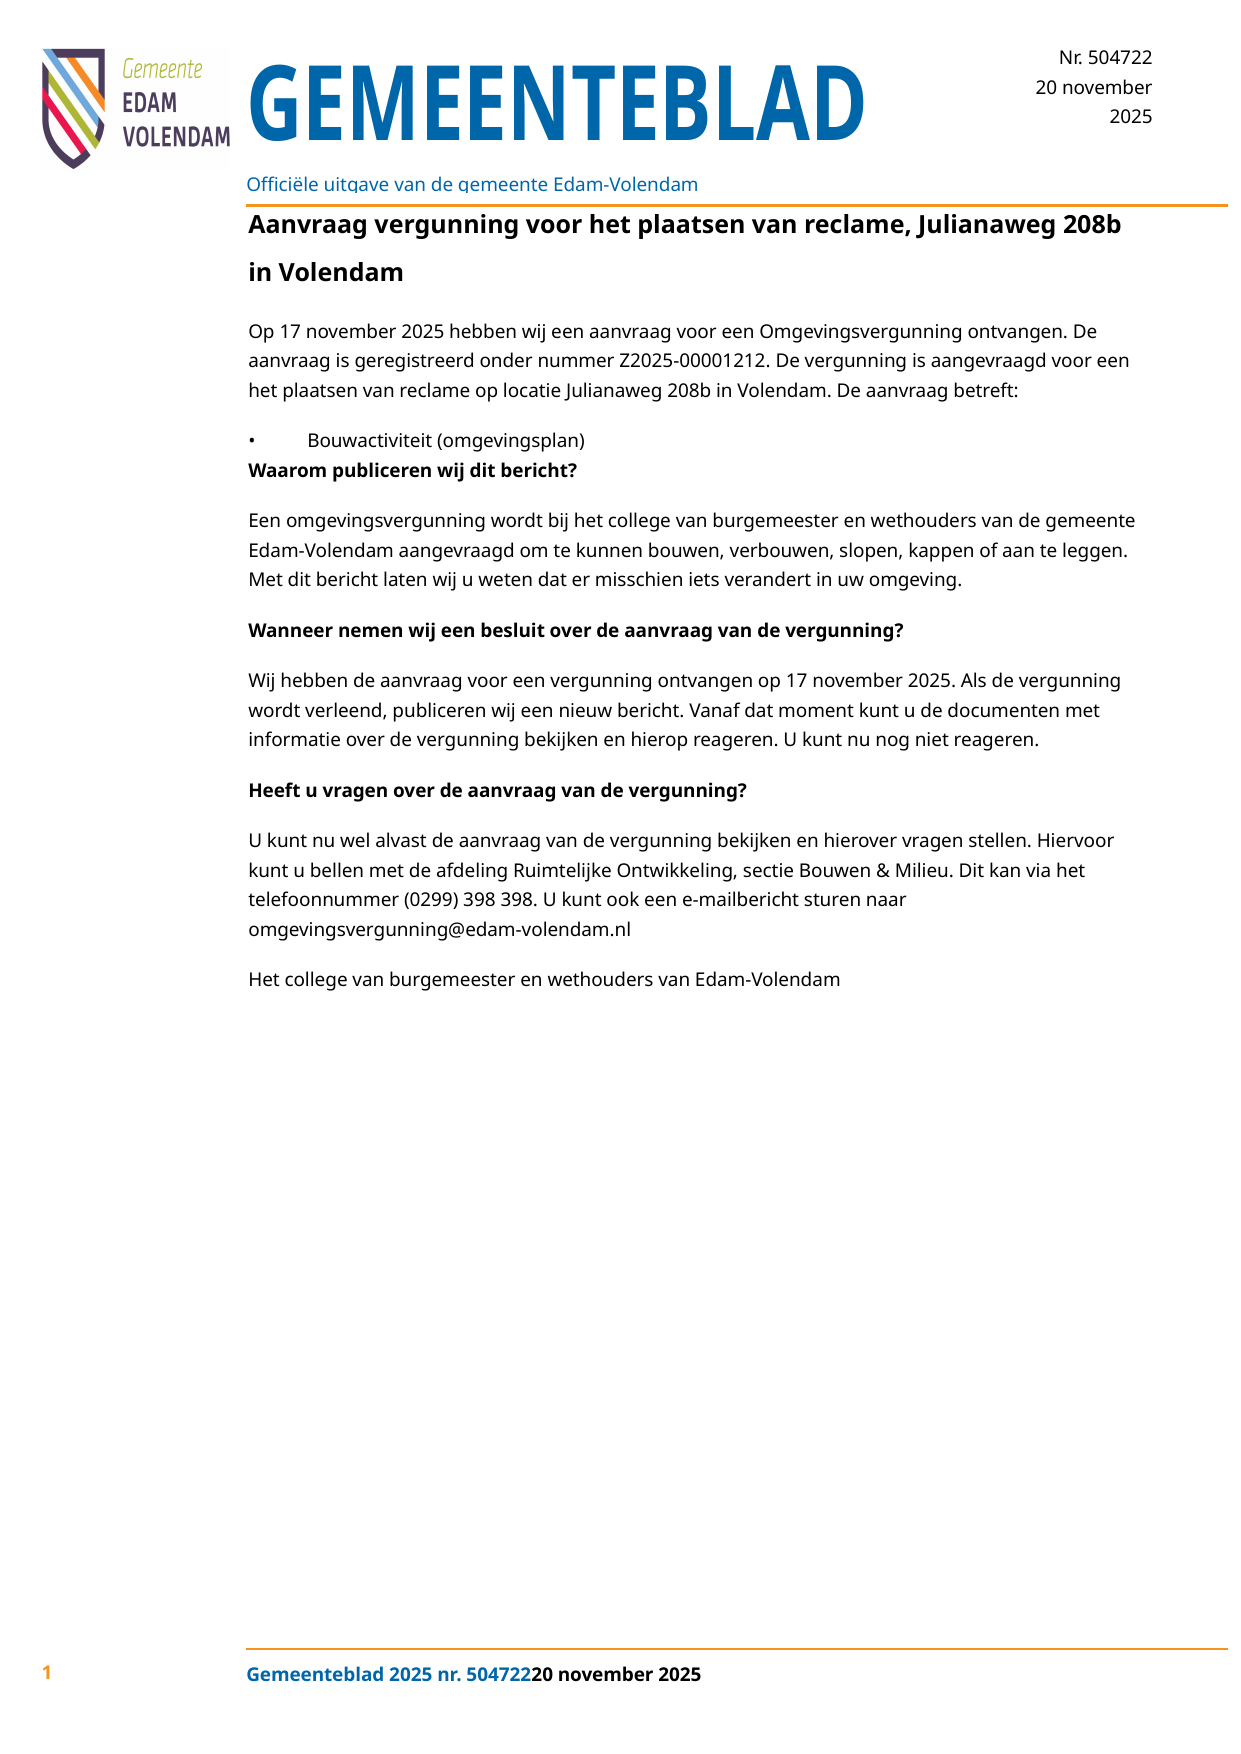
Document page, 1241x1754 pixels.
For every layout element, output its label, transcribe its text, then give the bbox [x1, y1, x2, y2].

text Op 17 november 2025 hebben wij een aanvraag voor een Omgevingsvergunning ontvangen. De aanvraag is geregistreerd onder nummer Z2025-00001212. De vergunning is aangevraagd voor een het plaatsen van reclame op locatie Julianaweg 208b in Volendam. De aanvraag betreft: [248, 318, 1152, 403]
text Een omgevingsvergunning wordt bij het college van burgemeester en wethouders van de gemeente Edam-Volendam aangevraagd om te kunnen bouwen, verbouwen, slopen, kappen of aan te leggen. Met dit bericht laten wij u weten dat er misschien iets verandert in uw omgeving. [248, 507, 1152, 592]
text Aanvraag vergunning voor het plaatsen van reclame, Julianaweg 208b in Volendam [248, 207, 1152, 288]
text Wanneer nemen wij een besluit over de aanvraag van de vergunning? [248, 617, 1152, 643]
text Waarom publiceren wij dit bericht? [248, 457, 1152, 483]
text Heeft u vragen over de aanvraag van de vergunning? [248, 777, 1152, 803]
text Wij hebben de aanvraag voor een vergunning ontvangen op 17 november 2025. Als de vergunning wordt verleend, publiceren wij een nieuw bericht. Vanaf dat moment kunt u de documenten met informatie over de vergunning bekijken en hierop reageren. U kunt nu nog niet reageren. [248, 667, 1152, 752]
text Het college van burgemeester en wethouders van Edam-Volendam [248, 967, 1152, 992]
text U kunt nu wel alvast de aanvraag van de vergunning bekijken en hierover vragen stellen. Hiervoor kunt u bellen met de afdeling Ruimtelijke Ontwikkeling, sectie Bouwen & Milieu. Dit kan via het telefoonnummer (0299) 398 398. U kunt ook een e-mailbericht sturen naar omgevingsvergunning@edam-volendam.nl [248, 827, 1152, 942]
picture [41, 47, 231, 172]
list Bouwactiviteit (omgevingsplan) [248, 427, 1152, 453]
